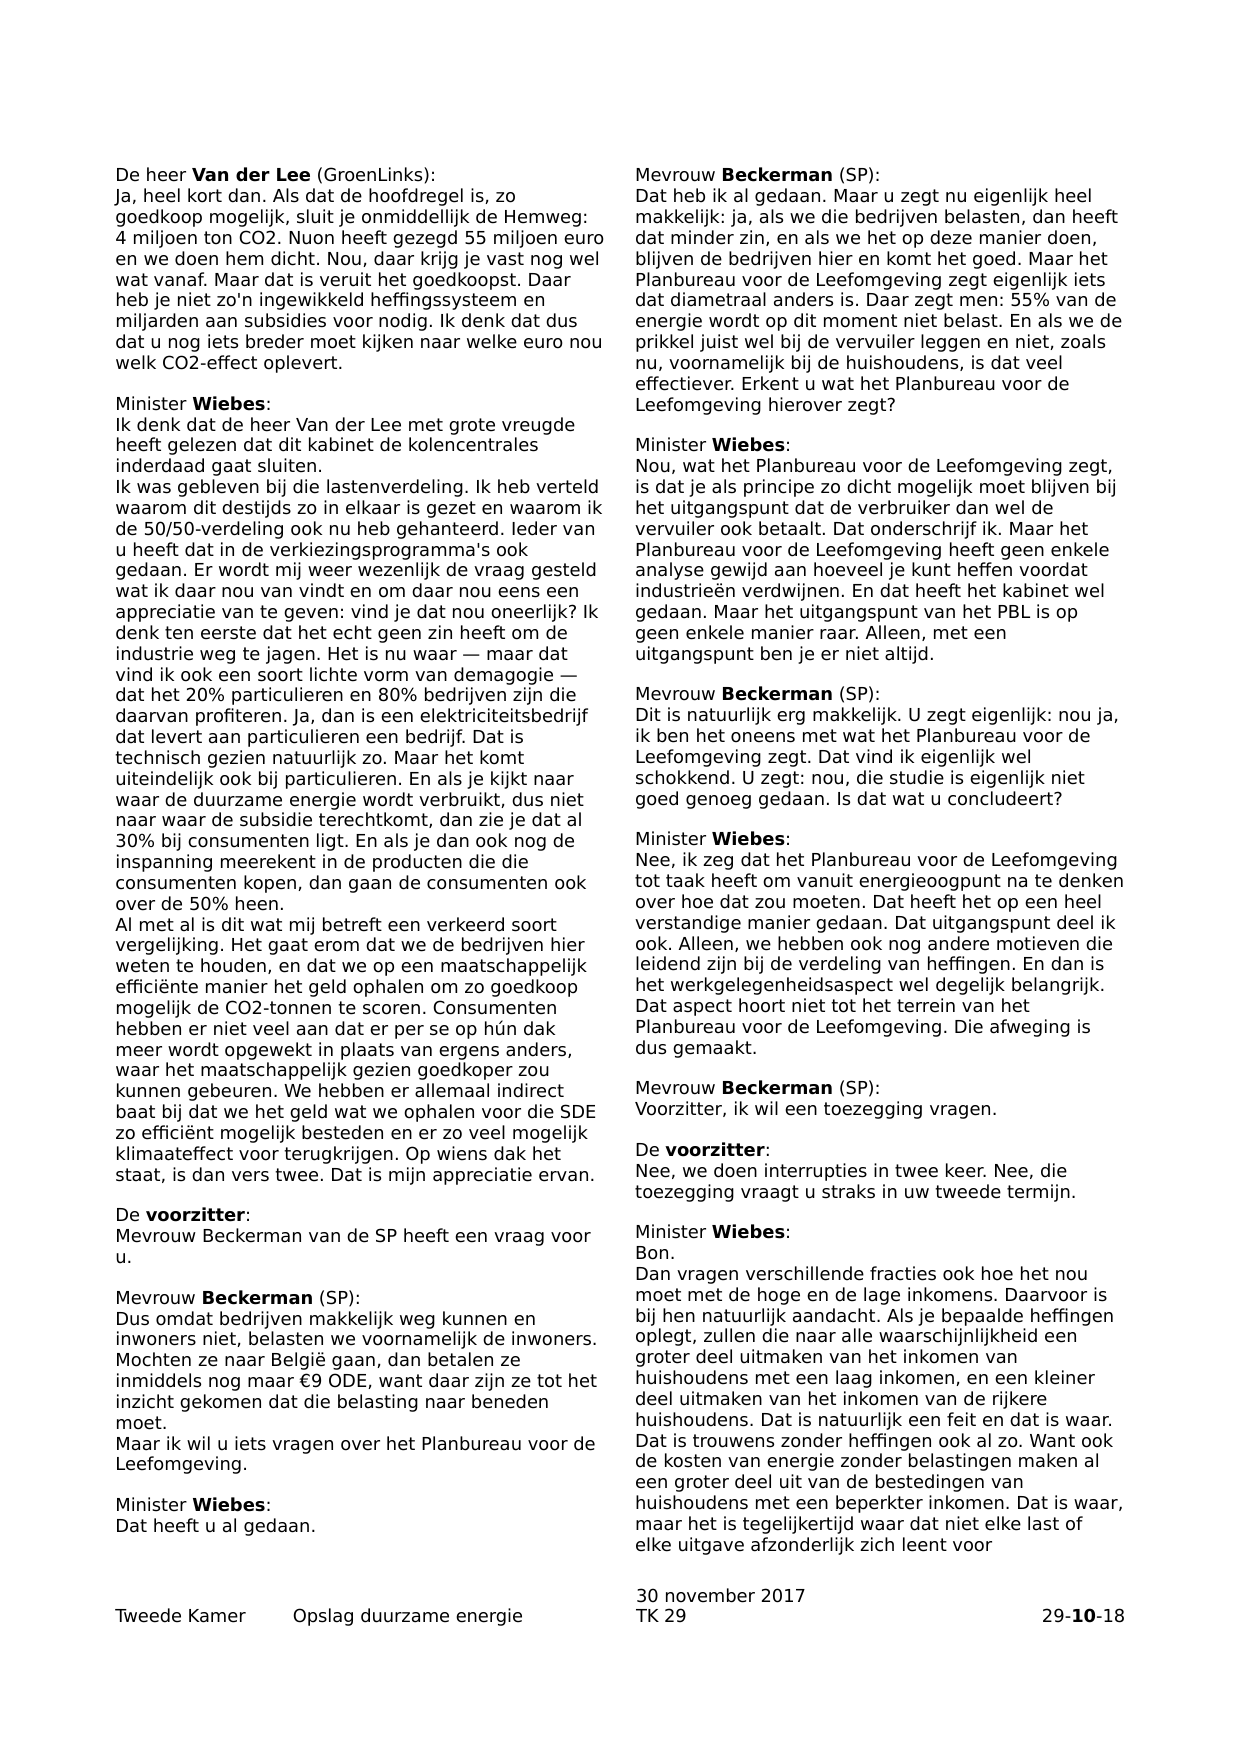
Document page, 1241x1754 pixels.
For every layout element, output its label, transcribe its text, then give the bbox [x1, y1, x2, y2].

text Minister Wiebes: [115, 1495, 605, 1516]
text Minister Wiebes: [635, 829, 1125, 850]
text Minister Wiebes: [635, 435, 1125, 456]
text Ik was gebleven bij die lastenverdeling. Ik heb verteld waarom dit destijds zo in elkaar is gezet en waarom ik de 50/50-verdeling ook nu heb gehanteerd. Ieder van u heeft dat in de verkiezingsprogramma's ook gedaan. Er wordt mij weer wezenlijk de vraag gesteld wat ik daar nou van vindt en om daar nou eens een appreciatie van te geven: vind je dat nou oneerlijk? Ik denk ten eerste dat het echt geen zin heeft om de industrie weg te jagen. Het is nu waar — maar dat vind ik ook een soort lichte vorm van demagogie — dat het 20% particulieren en 80% bedrijven zijn die daarvan profiteren. Ja, dan is een elektriciteitsbedrijf dat levert aan particulieren een bedrijf. Dat is technisch gezien natuurlijk zo. Maar het komt uiteindelijk ook bij particulieren. En als je kijkt naar waar de duurzame energie wordt verbruikt, dus niet naar waar de subsidie terechtkomt, dan zie je dat al 30% bij consumenten ligt. En als je dan ook nog de inspanning meerekent in de producten die die consumenten kopen, dan gaan de consumenten ook over de 50% heen. [115, 477, 605, 914]
text De heer Van der Lee (GroenLinks): [115, 165, 605, 186]
text Mevrouw Beckerman van de SP heeft een vraag voor u. [115, 1226, 605, 1267]
text Mevrouw Beckerman (SP): [115, 1287, 605, 1308]
text Mevrouw Beckerman (SP): [635, 684, 1125, 705]
text De voorzitter: [115, 1205, 605, 1226]
text Maar ik wil u iets vragen over het Planbureau voor de Leefomgeving. [115, 1433, 605, 1475]
text Mevrouw Beckerman (SP): [635, 165, 1125, 186]
text Al met al is dit wat mij betreft een verkeerd soort vergelijking. Het gaat erom dat we de bedrijven hier weten te houden, en dat we op een maatschappelijk efficiënte manier het geld ophalen om zo goedkoop mogelijk de CO2-tonnen te scoren. Consumenten hebben er niet veel aan dat er per se op hún dak meer wordt opgewekt in plaats van ergens anders, waar het maatschappelijk gezien goedkoper zou kunnen gebeuren. We hebben er allemaal indirect baat bij dat we het geld wat we ophalen voor die SDE zo efficiënt mogelijk besteden en er zo veel mogelijk klimaateffect voor terugkrijgen. Op wiens dak het staat, is dan vers twee. Dat is mijn appreciatie ervan. [115, 914, 605, 1185]
text Nee, ik zeg dat het Planbureau voor de Leefomgeving tot taak heeft om vanuit energieoogpunt na te denken over hoe dat zou moeten. Dat heeft het op een heel verstandige manier gedaan. Dat uitgangspunt deel ik ook. Alleen, we hebben ook nog andere motieven die leidend zijn bij de verdeling van heffingen. En dan is het werkgelegenheidsaspect wel degelijk belangrijk. Dat aspect hoort niet tot het terrein van het Planbureau voor de Leefomgeving. Die afweging is dus gemaakt. [635, 850, 1125, 1058]
text Ik denk dat de heer Van der Lee met grote vreugde heeft gelezen dat dit kabinet de kolencentrales inderdaad gaat sluiten. [115, 414, 605, 477]
text Mevrouw Beckerman (SP): [635, 1078, 1125, 1099]
text Dus omdat bedrijven makkelijk weg kunnen en inwoners niet, belasten we voornamelijk de inwoners. Mochten ze naar België gaan, dan betalen ze inmiddels nog maar €9 ODE, want daar zijn ze tot het inzicht gekomen dat die belasting naar beneden moet. [115, 1308, 605, 1433]
text Nou, wat het Planbureau voor de Leefomgeving zegt, is dat je als principe zo dicht mogelijk moet blijven bij het uitgangspunt dat de verbruiker dan wel de vervuiler ook betaalt. Dat onderschrijf ik. Maar het Planbureau voor de Leefomgeving heeft geen enkele analyse gewijd aan hoeveel je kunt heffen voordat industrieën verdwijnen. En dat heeft het kabinet wel gedaan. Maar het uitgangspunt van het PBL is op geen enkele manier raar. Alleen, met een uitgangspunt ben je er niet altijd. [635, 456, 1125, 664]
text Dat heb ik al gedaan. Maar u zegt nu eigenlijk heel makkelijk: ja, als we die bedrijven belasten, dan heeft dat minder zin, en als we het op deze manier doen, blijven de bedrijven hier en komt het goed. Maar het Planbureau voor de Leefomgeving zegt eigenlijk iets dat diametraal anders is. Daar zegt men: 55% van de energie wordt op dit moment niet belast. En als we de prikkel juist wel bij de vervuiler leggen en niet, zoals nu, voornamelijk bij de huishoudens, is dat veel effectiever. Erkent u wat het Planbureau voor de Leefomgeving hierover zegt? [635, 186, 1125, 415]
text Bon. [635, 1243, 1125, 1264]
text Dan vragen verschillende fracties ook hoe het nou moet met de hoge en de lage inkomens. Daarvoor is bij hen natuurlijk aandacht. Als je bepaalde heffingen oplegt, zullen die naar alle waarschijnlijkheid een groter deel uitmaken van het inkomen van huishoudens met een laag inkomen, en een kleiner deel uitmaken van het inkomen van de rijkere huishoudens. Dat is natuurlijk een feit en dat is waar. Dat is trouwens zonder heffingen ook al zo. Want ook de kosten van energie zonder belastingen maken al een groter deel uit van de bestedingen van huishoudens met een beperkter inkomen. Dat is waar, maar het is tegelijkertijd waar dat niet elke last of elke uitgave afzonderlijk zich leent voor [635, 1264, 1125, 1555]
text Dat heeft u al gedaan. [115, 1516, 605, 1536]
text Minister Wiebes: [115, 393, 605, 414]
text Minister Wiebes: [635, 1222, 1125, 1243]
text De voorzitter: [635, 1140, 1125, 1161]
text Voorzitter, ik wil een toezegging vragen. [635, 1099, 1125, 1120]
text Dit is natuurlijk erg makkelijk. U zegt eigenlijk: nou ja, ik ben het oneens met wat het Planbureau voor de Leefomgeving zegt. Dat vind ik eigenlijk wel schokkend. U zegt: nou, die studie is eigenlijk niet goed genoeg gedaan. Is dat wat u concludeert? [635, 705, 1125, 809]
text Ja, heel kort dan. Als dat de hoofdregel is, zo goedkoop mogelijk, sluit je onmiddellijk de Hemweg: 4 miljoen ton CO2. Nuon heeft gezegd 55 miljoen euro en we doen hem dicht. Nou, daar krijg je vast nog wel wat vanaf. Maar dat is veruit het goedkoopst. Daar heb je niet zo'n ingewikkeld heffingssysteem en miljarden aan subsidies voor nodig. Ik denk dat dus dat u nog iets breder moet kijken naar welke euro nou welk CO2-effect oplevert. [115, 186, 605, 373]
text Nee, we doen interrupties in twee keer. Nee, die toezegging vraagt u straks in uw tweede termijn. [635, 1161, 1125, 1202]
